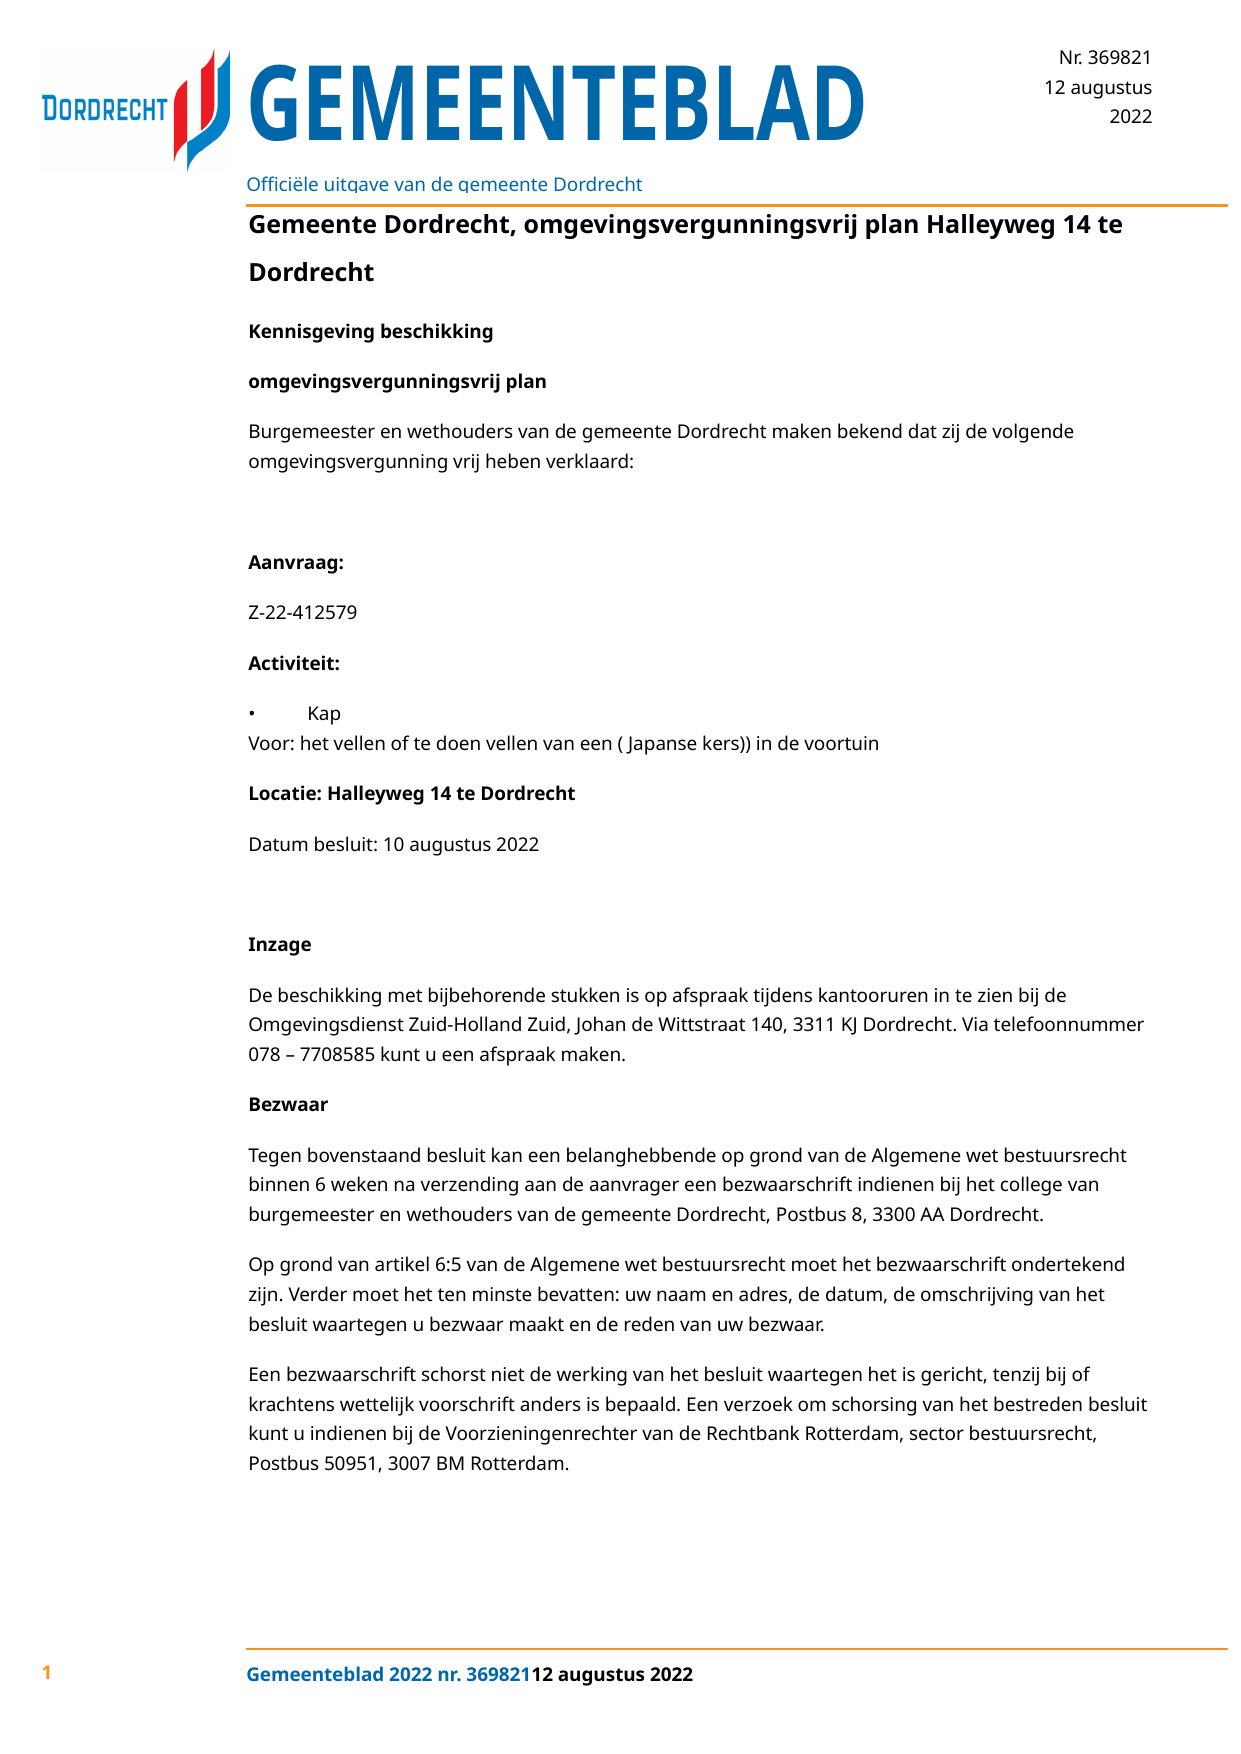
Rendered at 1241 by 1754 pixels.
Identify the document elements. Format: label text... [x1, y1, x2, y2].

text Kennisgeving beschikking [248, 318, 1152, 344]
text omgevingsvergunningsvrij plan [248, 368, 1152, 394]
text Inzage [248, 932, 1152, 957]
text Voor: het vellen of te doen vellen van een ( Japanse kers)) in de voortuin [248, 730, 1152, 756]
text De beschikking met bijbehorende stukken is op afspraak tijdens kantooruren in te zien bij de Omgevingsdienst Zuid-Holland Zuid, Johan de Wittstraat 140, 3311 KJ Dordrecht. Via telefoonnummer 078 – 7708585 kunt u een afspraak maken. [248, 982, 1152, 1067]
text Burgemeester en wethouders van de gemeente Dordrecht maken bekend dat zij de volgende omgevingsvergunning vrij heben verklaard: [248, 419, 1152, 474]
text Op grond van artikel 6:5 van de Algemene wet bestuursrecht moet het bezwaarschrift ondertekend zijn. Verder moet het ten minste bevatten: uw naam en adres, de datum, de omschrijving van het besluit waartegen u bezwaar maakt en de reden van uw bezwaar. [248, 1252, 1152, 1337]
list Kap [248, 700, 1152, 726]
text Aanvraag: [248, 549, 1152, 575]
text Tegen bovenstaand besluit kan een belanghebbende op grond van de Algemene wet bestuursrecht binnen 6 weken na verzending aan de aanvrager een bezwaarschrift indienen bij het college van burgemeester en wethouders van de gemeente Dordrecht, Postbus 8, 3300 AA Dordrecht. [248, 1142, 1152, 1227]
text Locatie: Halleyweg 14 te Dordrecht [248, 780, 1152, 806]
text Gemeente Dordrecht, omgevingsvergunningsvrij plan Halleyweg 14 te Dordrecht [248, 207, 1152, 288]
text Activiteit: [248, 650, 1152, 676]
text Datum besluit: 10 augustus 2022 [248, 831, 1152, 857]
text Een bezwaarschrift schorst niet de werking van het besluit waartegen het is gericht, tenzij bij of krachtens wettelijk voorschrift anders is bepaald. Een verzoek om schorsing van het bestreden besluit kunt u indienen bij de Voorzieningenrechter van de Rechtbank Rotterdam, sector bestuursrecht, Postbus 50951, 3007 BM Rotterdam. [248, 1361, 1152, 1476]
text Bezwaar [248, 1092, 1152, 1117]
text Z-22-412579 [248, 599, 1152, 625]
picture [41, 47, 231, 172]
